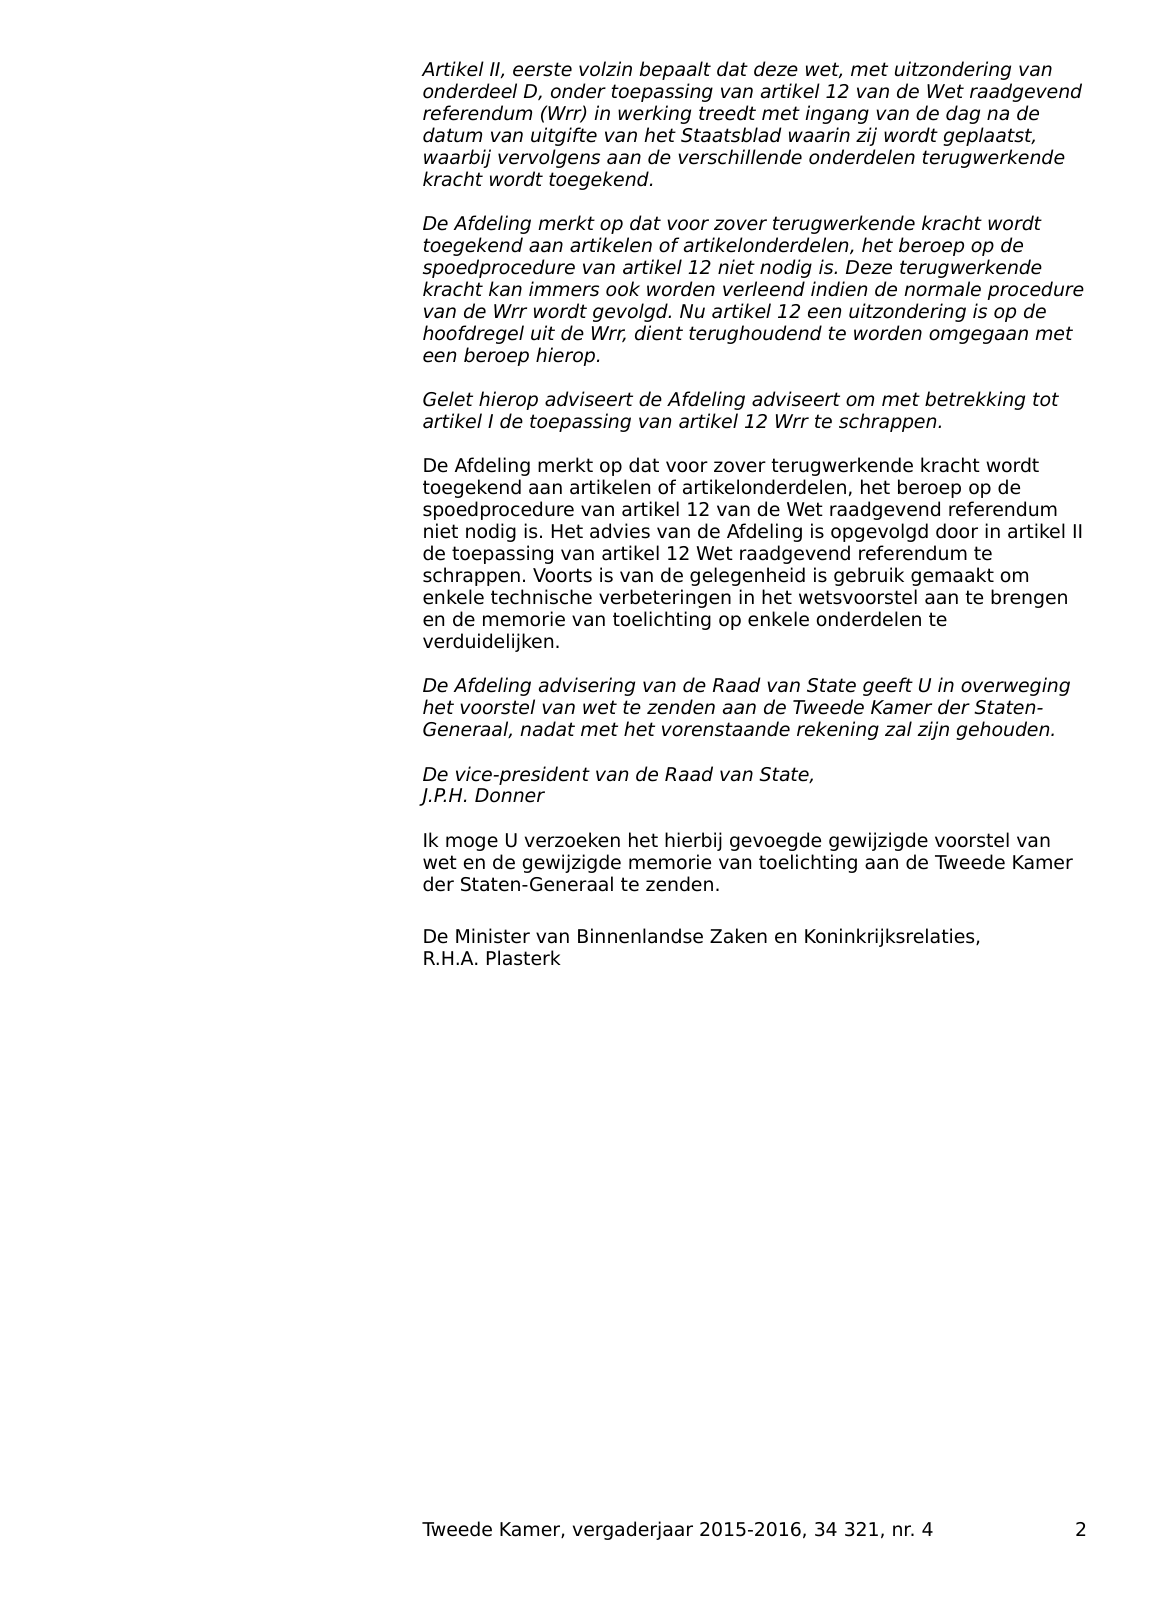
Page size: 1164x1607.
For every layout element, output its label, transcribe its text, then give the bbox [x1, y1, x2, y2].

text De vice-president van de Raad van State, [422, 763, 1087, 785]
text Gelet hierop adviseert de Afdeling adviseert om met betrekking tot artikel I de toepassing van artikel 12 Wrr te schrappen. [422, 389, 1087, 433]
text De Afdeling merkt op dat voor zover terugwerkende kracht wordt toegekend aan artikelen of artikelonderdelen, het beroep op de spoedprocedure van artikel 12 niet nodig is. Deze terugwerkende kracht kan immers ook worden verleend indien de normale procedure van de Wrr wordt gevolgd. Nu artikel 12 een uitzondering is op de hoofdregel uit de Wrr, dient terughoudend te worden omgegaan met een beroep hierop. [422, 213, 1087, 367]
text De Minister van Binnenlandse Zaken en Koninkrijksrelaties, R.H.A. Plasterk [422, 926, 1087, 969]
text De Afdeling merkt op dat voor zover terugwerkende kracht wordt toegekend aan artikelen of artikelonderdelen, het beroep op de spoedprocedure van artikel 12 van de Wet raadgevend referendum niet nodig is. Het advies van de Afdeling is opgevolgd door in artikel II de toepassing van artikel 12 Wet raadgevend referendum te schrappen. Voorts is van de gelegenheid is gebruik gemaakt om enkele technische verbeteringen in het wetsvoorstel aan te brengen en de memorie van toelichting op enkele onderdelen te verduidelijken. [422, 455, 1087, 653]
text Ik moge U verzoeken het hierbij gevoegde gewijzigde voorstel van wet en de gewijzigde memorie van toelichting aan de Tweede Kamer der Staten-Generaal te zenden. [422, 829, 1087, 896]
text De Afdeling advisering van de Raad van State geeft U in overweging het voorstel van wet te zenden aan de Tweede Kamer der Staten-Generaal, nadat met het vorenstaande rekening zal zijn gehouden. [422, 675, 1087, 741]
text Artikel II, eerste volzin bepaalt dat deze wet, met uitzondering van onderdeel D, onder toepassing van artikel 12 van de Wet raadgevend referendum (Wrr) in werking treedt met ingang van de dag na de datum van uitgifte van het Staatsblad waarin zij wordt geplaatst, waarbij vervolgens aan de verschillende onderdelen terugwerkende kracht wordt toegekend. [422, 59, 1087, 191]
text J.P.H. Donner [422, 785, 1087, 807]
